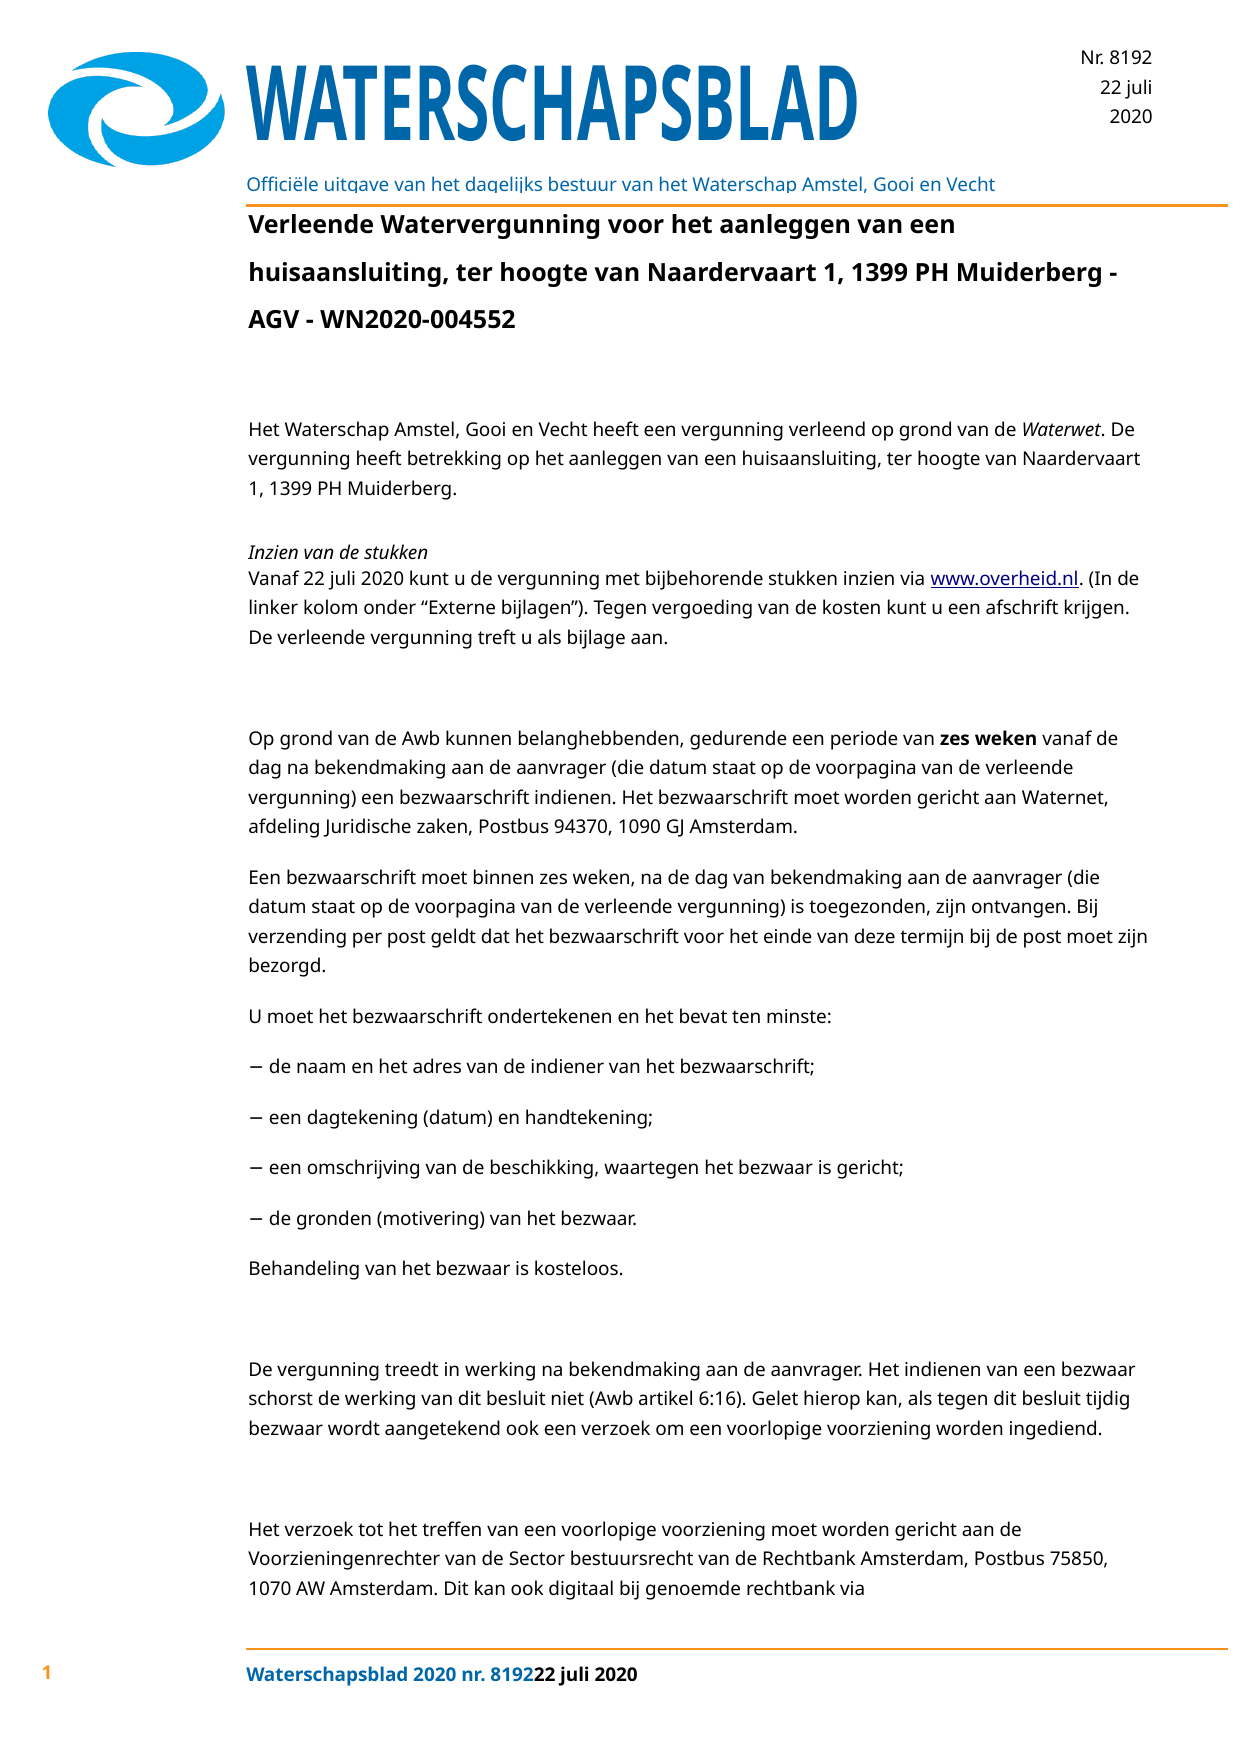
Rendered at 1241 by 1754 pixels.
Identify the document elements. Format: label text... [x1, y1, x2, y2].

text De vergunning treedt in werking na bekendmaking aan de aanvrager. Het indienen van een bezwaar schorst de werking van dit besluit niet (Awb artikel 6:16). Gelet hierop kan, als tegen dit besluit tijdig bezwaar wordt aangetekend ook een verzoek om een voorlopige voorziening worden ingediend. [248, 1356, 1152, 1441]
text Verleende Watervergunning voor het aanleggen van een huisaansluiting, ter hoogte van Naardervaart 1, 1399 PH Muiderberg - AGV - WN2020-004552 [248, 207, 1152, 336]
text Het verzoek tot het treffen van een voorlopige voorziening moet worden gericht aan de Voorzieningenrechter van de Sector bestuursrecht van de Rechtbank Amsterdam, Postbus 75850, 1070 AW Amsterdam. Dit kan ook digitaal bij genoemde rechtbank via [248, 1516, 1152, 1601]
text − een dagtekening (datum) en handtekening; [248, 1104, 1152, 1130]
text Inzien van de stukken [248, 539, 1152, 565]
text Een bezwaarschrift moet binnen zes weken, na de dag van bekendmaking aan de aanvrager (die datum staat op de voorpagina van de verleende vergunning) is toegezonden, zijn ontvangen. Bij verzending per post geldt dat het bezwaarschrift voor het einde van deze termijn bij de post moet zijn bezorgd. [248, 864, 1152, 978]
text − de gronden (motivering) van het bezwaar. [248, 1205, 1152, 1231]
text Op grond van de Awb kunnen belanghebbenden, gedurende een periode van zes weken vanaf de dag na bekendmaking aan de aanvrager (die datum staat op de voorpagina van de verleende vergunning) een bezwaarschrift indienen. Het bezwaarschrift moet worden gericht aan Waternet, afdeling Juridische zaken, Postbus 94370, 1090 GJ Amsterdam. [248, 725, 1152, 839]
text U moet het bezwaarschrift ondertekenen en het bevat ten minste: [248, 1003, 1152, 1029]
picture [41, 47, 231, 172]
text − de naam en het adres van de indiener van het bezwaarschrift; [248, 1053, 1152, 1079]
text Het Waterschap Amstel, Gooi en Vecht heeft een vergunning verleend op grond van de Waterwet. De vergunning heeft betrekking op het aanleggen van een huisaansluiting, ter hoogte van Naardervaart 1, 1399 PH Muiderberg. [248, 416, 1152, 501]
text − een omschrijving van de beschikking, waartegen het bezwaar is gericht; [248, 1154, 1152, 1180]
text Vanaf 22 juli 2020 kunt u de vergunning met bijbehorende stukken inzien via www.overheid.nl. (In de linker kolom onder “Externe bijlagen”). Tegen vergoeding van de kosten kunt u een afschrift krijgen. De verleende vergunning treft u als bijlage aan. [248, 565, 1152, 650]
text Behandeling van het bezwaar is kosteloos. [248, 1255, 1152, 1281]
